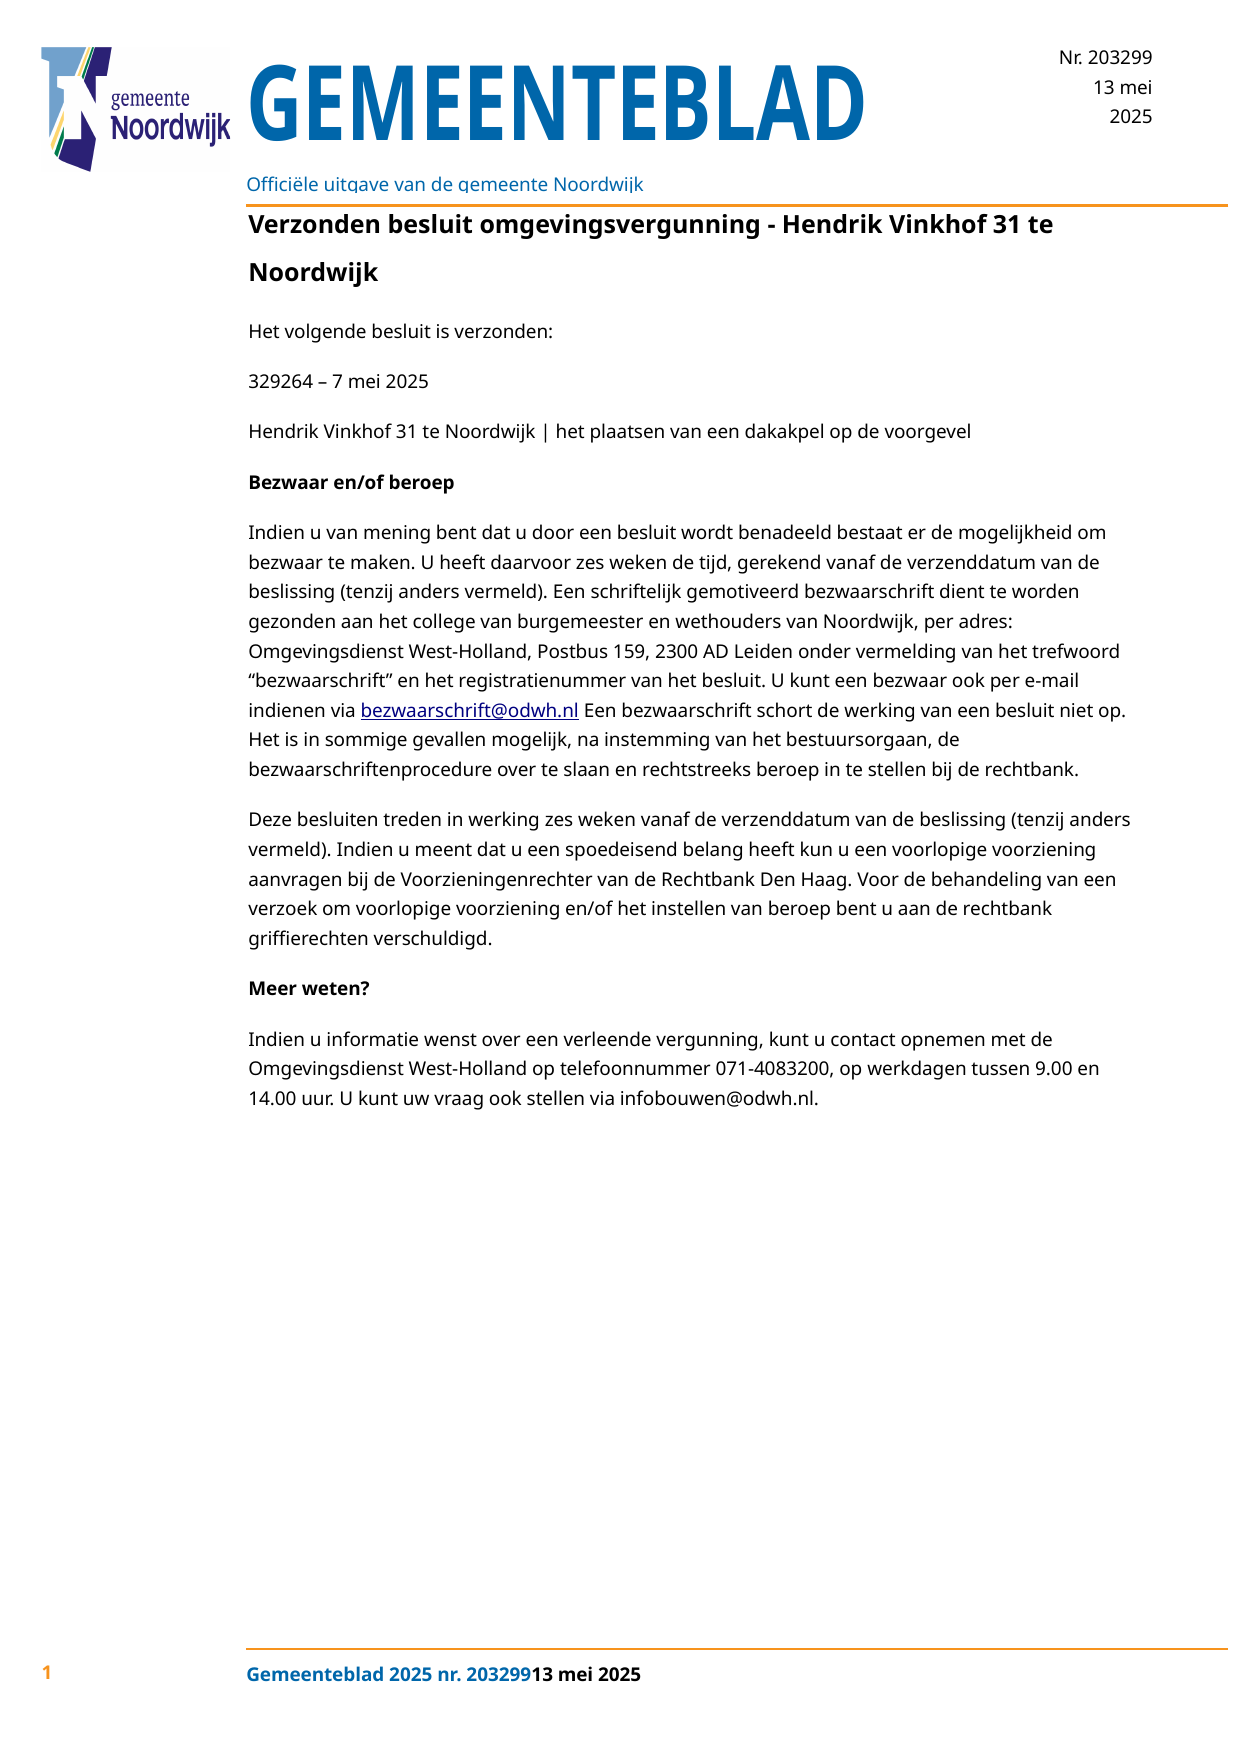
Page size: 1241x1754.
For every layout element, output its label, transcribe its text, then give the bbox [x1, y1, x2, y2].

text Meer weten? [248, 975, 1152, 1001]
text Verzonden besluit omgevingsvergunning - Hendrik Vinkhof 31 te Noordwijk [248, 207, 1152, 288]
text Hendrik Vinkhof 31 te Noordwijk | het plaatsen van een dakakpel op de voorgevel [248, 419, 1152, 444]
picture [41, 47, 231, 172]
text Bezwaar en/of beroep [248, 469, 1152, 495]
text Het volgende besluit is verzonden: [248, 318, 1152, 344]
text Indien u van mening bent dat u door een besluit wordt benadeeld bestaat er de mogelijkheid om bezwaar te maken. U heeft daarvoor zes weken de tijd, gerekend vanaf de verzenddatum van de beslissing (tenzij anders vermeld). Een schriftelijk gemotiveerd bezwaarschrift dient te worden gezonden aan het college van burgemeester en wethouders van Noordwijk, per adres: Omgevingsdienst West-Holland, Postbus 159, 2300 AD Leiden onder vermelding van het trefwoord “bezwaarschrift” en het registratienummer van het besluit. U kunt een bezwaar ook per e-mail indienen via bezwaarschrift@odwh.nl Een bezwaarschrift schort de werking van een besluit niet op. Het is in sommige gevallen mogelijk, na instemming van het bestuursorgaan, de bezwaarschriftenprocedure over te slaan en rechtstreeks beroep in te stellen bij de rechtbank. [248, 519, 1152, 782]
text Deze besluiten treden in werking zes weken vanaf de verzenddatum van de beslissing (tenzij anders vermeld). Indien u meent dat u een spoedeisend belang heeft kun u een voorlopige voorziening aanvragen bij de Voorzieningenrechter van de Rechtbank Den Haag. Voor de behandeling van een verzoek om voorlopige voorziening en/of het instellen van beroep bent u aan de rechtbank griffierechten verschuldigd. [248, 807, 1152, 951]
text Indien u informatie wenst over een verleende vergunning, kunt u contact opnemen met de Omgevingsdienst West-Holland op telefoonnummer 071-4083200, op werkdagen tussen 9.00 en 14.00 uur. U kunt uw vraag ook stellen via infobouwen@odwh.nl. [248, 1026, 1152, 1111]
text 329264 – 7 mei 2025 [248, 368, 1152, 394]
